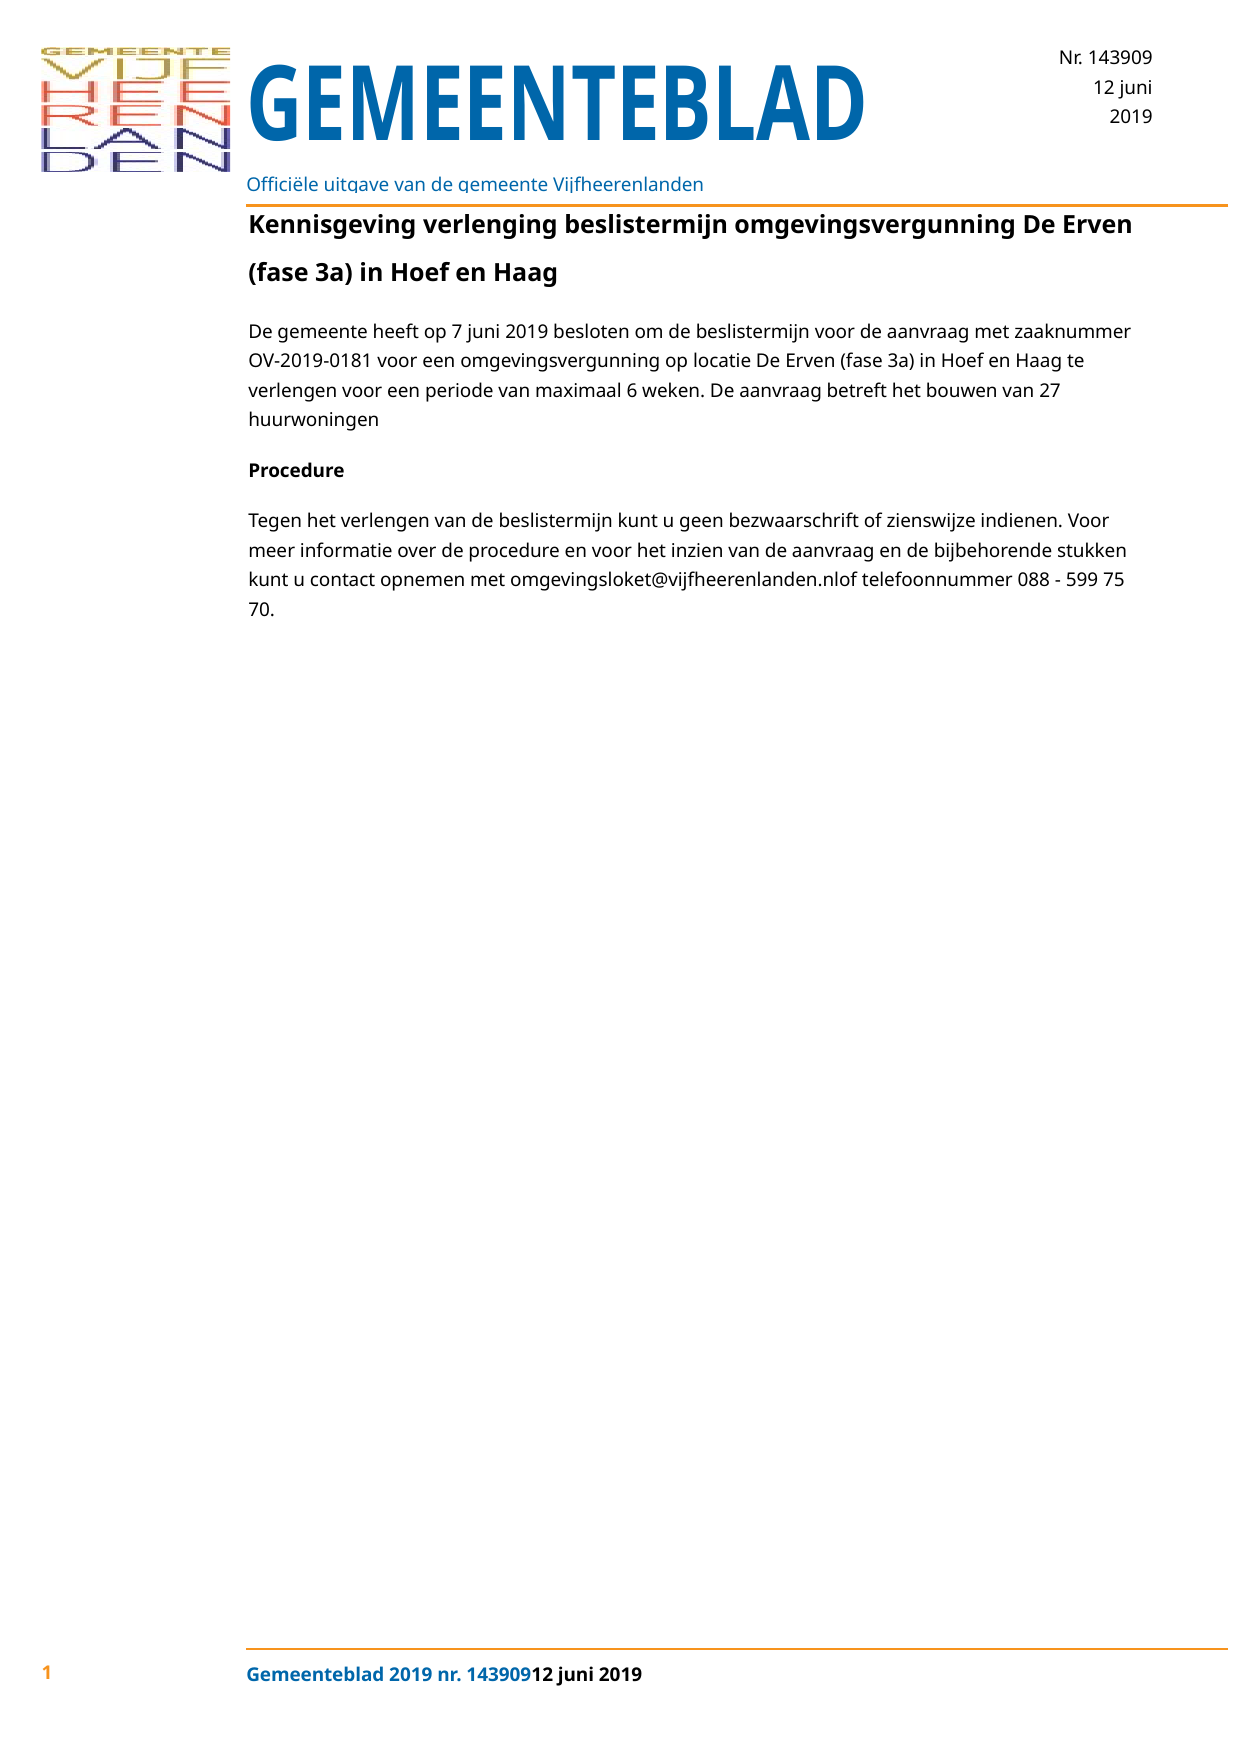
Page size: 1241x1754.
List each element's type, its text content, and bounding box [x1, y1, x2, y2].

text Tegen het verlengen van de beslistermijn kunt u geen bezwaarschrift of zienswijze indienen. Voor meer informatie over de procedure en voor het inzien van de aanvraag en de bijbehorende stukken kunt u contact opnemen met omgevingsloket@vijfheerenlanden.nlof telefoonnummer 088 - 599 75 70. [248, 507, 1152, 622]
text Kennisgeving verlenging beslistermijn omgevingsvergunning De Erven (fase 3a) in Hoef en Haag [248, 207, 1152, 288]
text Procedure [248, 457, 1152, 483]
text De gemeente heeft op 7 juni 2019 besloten om de beslistermijn voor de aanvraag met zaaknummer OV-2019-0181 voor een omgevingsvergunning op locatie De Erven (fase 3a) in Hoef en Haag te verlengen voor een periode van maximaal 6 weken. De aanvraag betreft het bouwen van 27 huurwoningen [248, 318, 1152, 432]
picture [41, 47, 231, 172]
